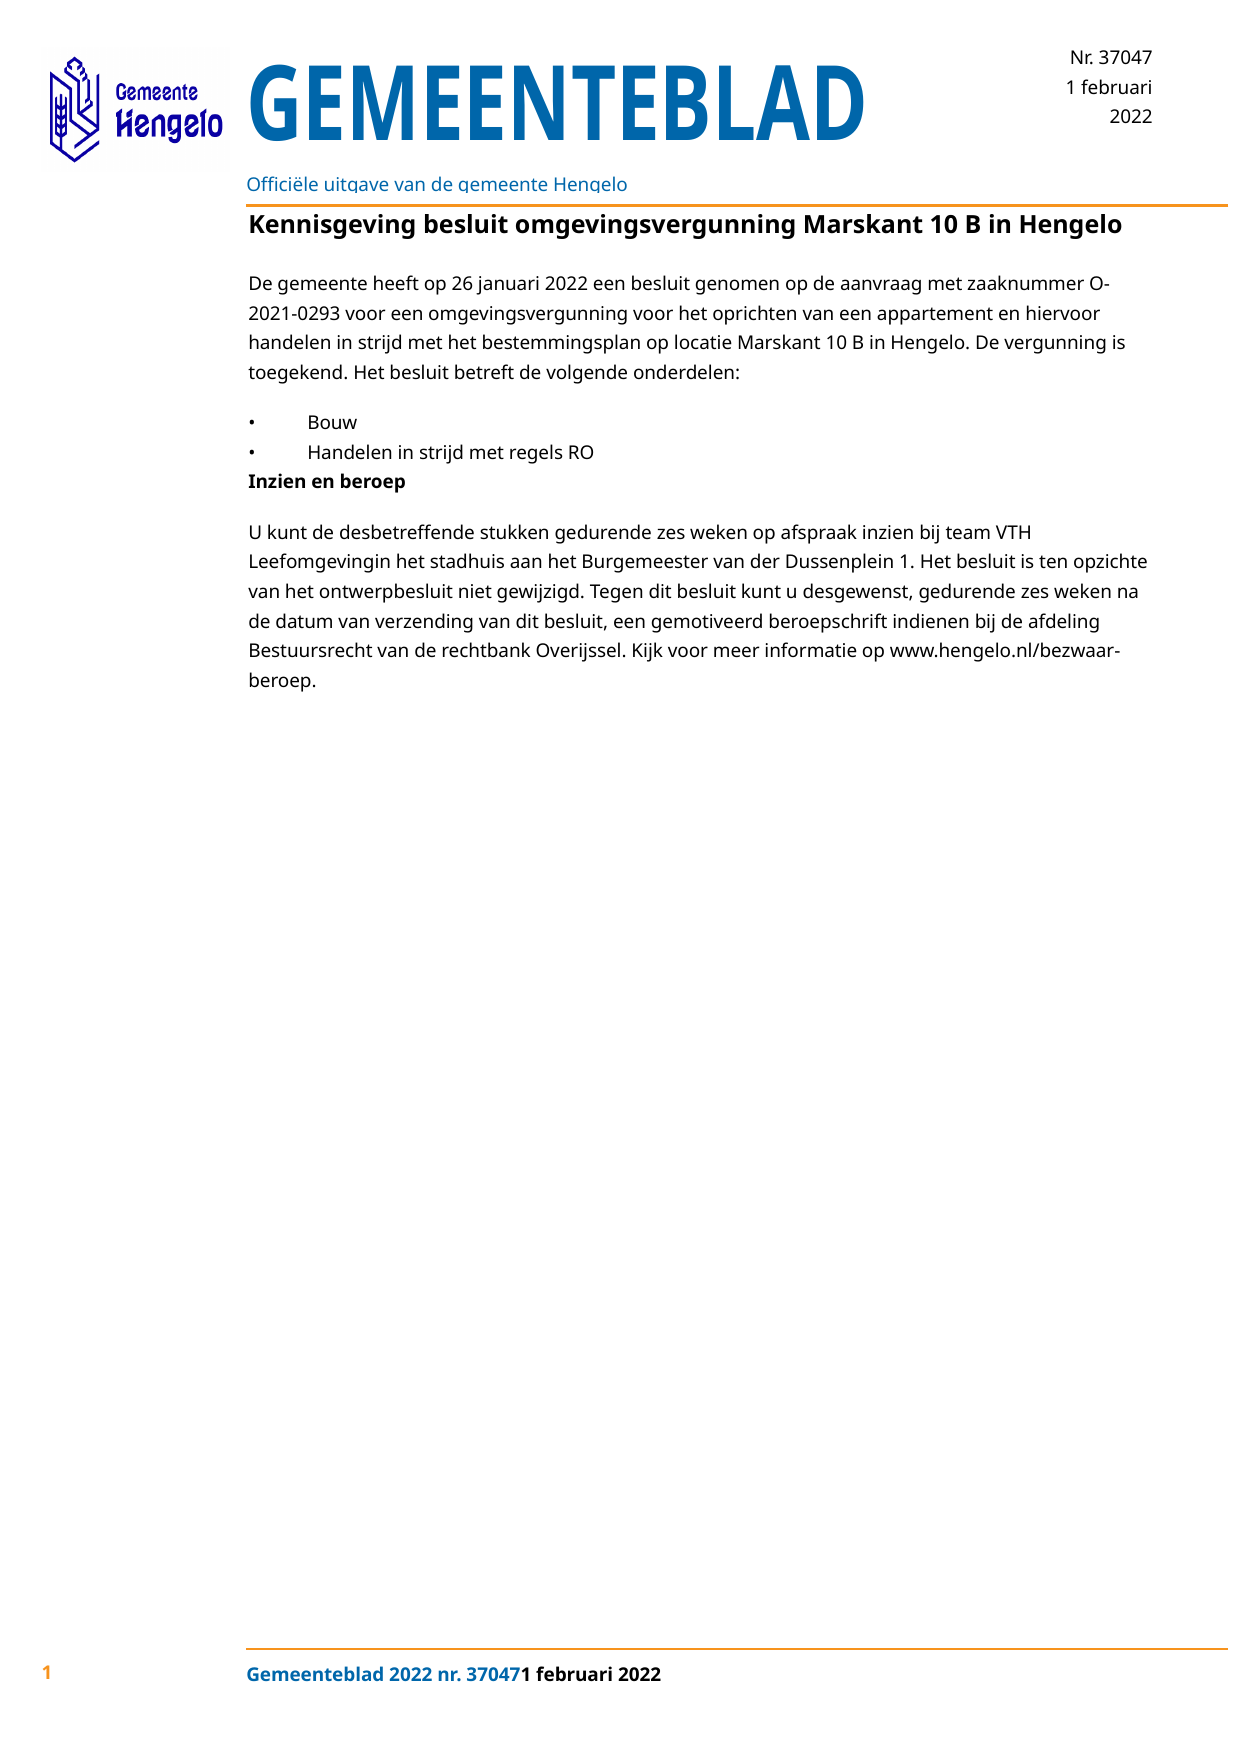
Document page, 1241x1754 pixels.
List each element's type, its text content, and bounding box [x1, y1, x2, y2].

text De gemeente heeft op 26 januari 2022 een besluit genomen op de aanvraag met zaaknummer O-2021-0293 voor een omgevingsvergunning voor het oprichten van een appartement en hiervoor handelen in strijd met het bestemmingsplan op locatie Marskant 10 B in Hengelo. De vergunning is toegekend. Het besluit betreft de volgende onderdelen: [248, 270, 1152, 385]
text U kunt de desbetreffende stukken gedurende zes weken op afspraak inzien bij team VTH Leefomgevingin het stadhuis aan het Burgemeester van der Dussenplein 1. Het besluit is ten opzichte van het ontwerpbesluit niet gewijzigd. Tegen dit besluit kunt u desgewenst, gedurende zes weken na de datum van verzending van dit besluit, een gemotiveerd beroepschrift indienen bij de afdeling Bestuursrecht van de rechtbank Overijssel. Kijk voor meer informatie op www.hengelo.nl/bezwaar-beroep. [248, 519, 1152, 693]
list Bouw [248, 409, 1152, 435]
text Kennisgeving besluit omgevingsvergunning Marskant 10 B in Hengelo [248, 207, 1152, 241]
list Handelen in strijd met regels RO [248, 439, 1152, 465]
text Inzien en beroep [248, 469, 1152, 494]
picture [41, 47, 231, 172]
